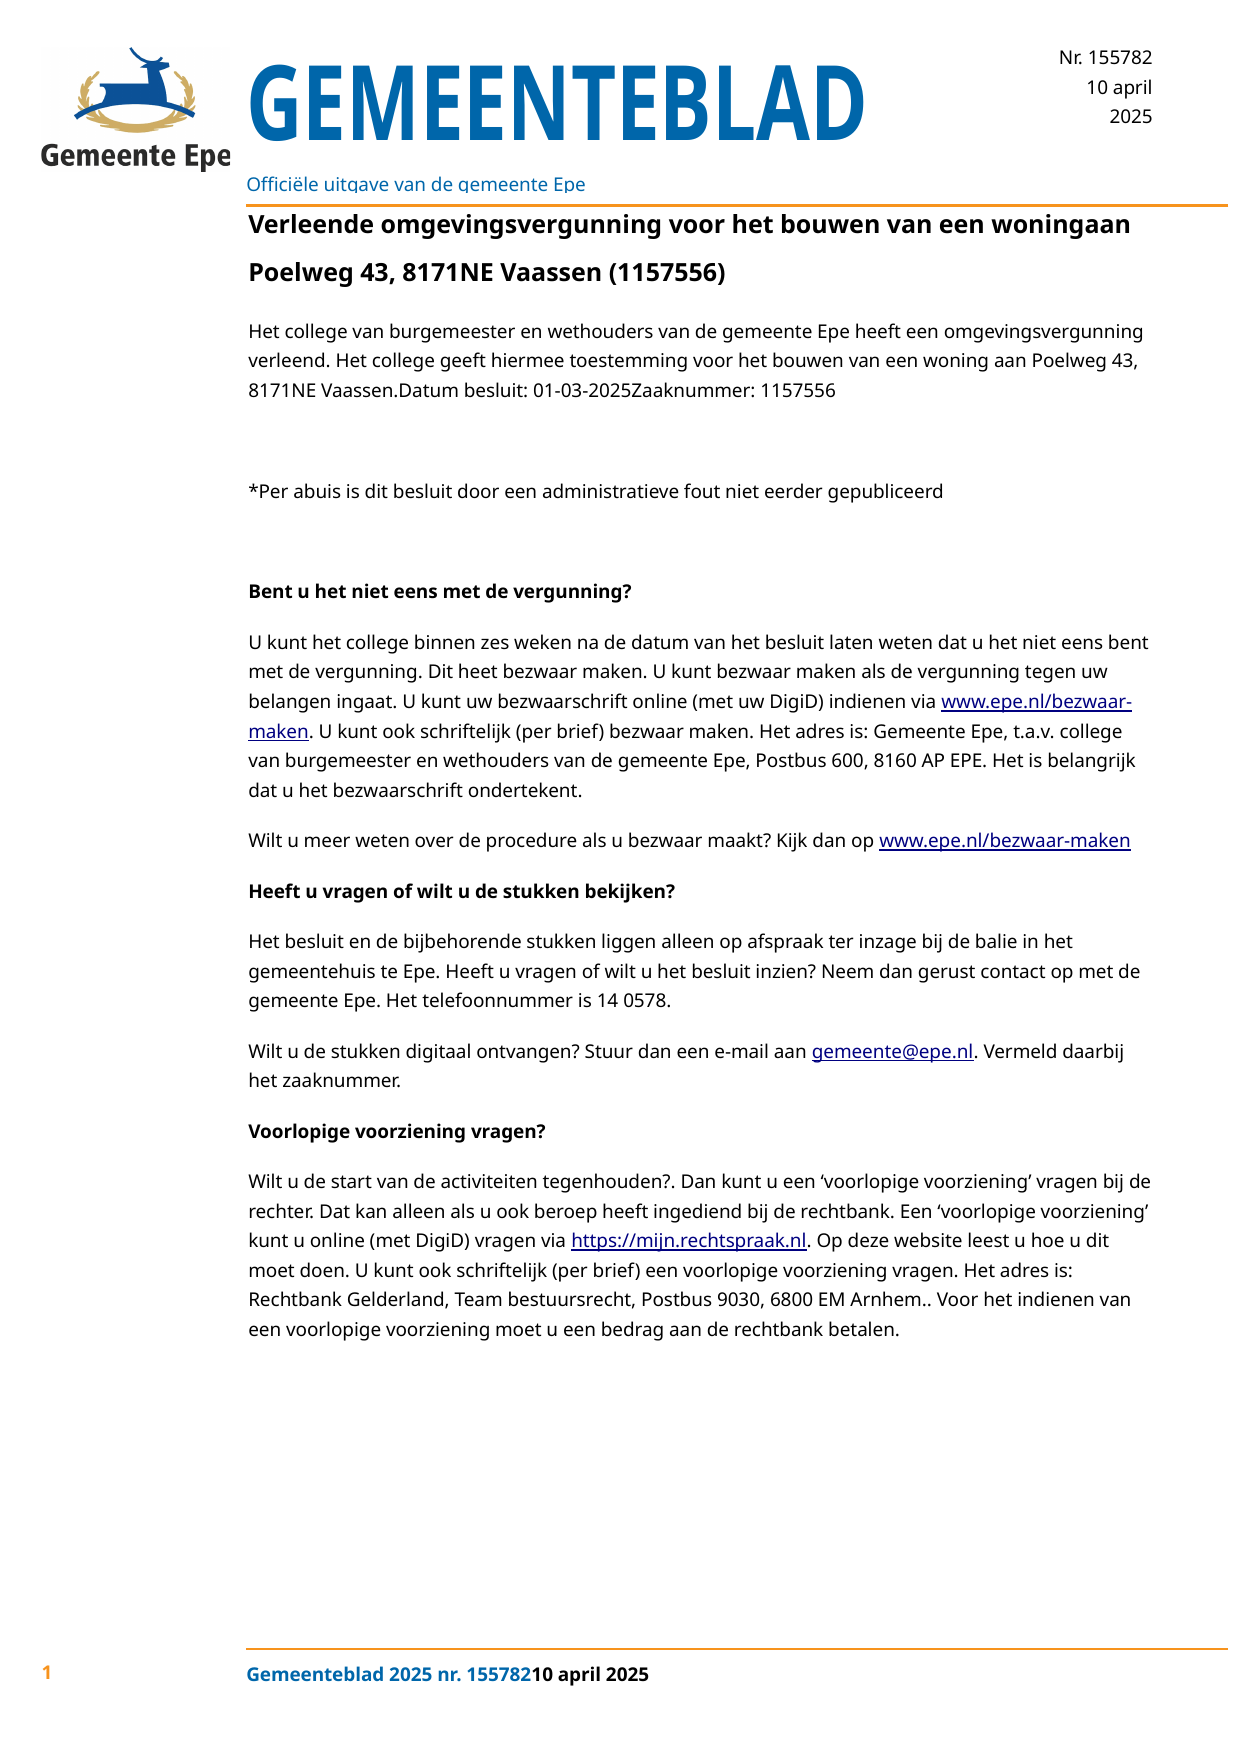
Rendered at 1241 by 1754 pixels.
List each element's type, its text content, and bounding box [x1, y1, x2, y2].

text Wilt u de start van de activiteiten tegenhouden?. Dan kunt u een ‘voorlopige voorziening’ vragen bij de rechter. Dat kan alleen als u ook beroep heeft ingediend bij de rechtbank. Een ‘voorlopige voorziening’ kunt u online (met DigiD) vragen via https://mijn.rechtspraak.nl. Op deze website leest u hoe u dit moet doen. U kunt ook schriftelijk (per brief) een voorlopige voorziening vragen. Het adres is: Rechtbank Gelderland, Team bestuursrecht, Postbus 9030, 6800 EM Arnhem.. Voor het indienen van een voorlopige voorziening moet u een bedrag aan de rechtbank betalen. [248, 1168, 1152, 1342]
text Verleende omgevingsvergunning voor het bouwen van een woningaan Poelweg 43, 8171NE Vaassen (1157556) [248, 207, 1152, 288]
text Het college van burgemeester en wethouders van de gemeente Epe heeft een omgevingsvergunning verleend. Het college geeft hiermee toestemming voor het bouwen van een woning aan Poelweg 43, 8171NE Vaassen.Datum besluit: 01-03-2025Zaaknummer: 1157556 [248, 318, 1152, 403]
text Bent u het niet eens met de vergunning? [248, 579, 1152, 604]
picture [41, 47, 231, 172]
text U kunt het college binnen zes weken na de datum van het besluit laten weten dat u het niet eens bent met de vergunning. Dit heet bezwaar maken. U kunt bezwaar maken als de vergunning tegen uw belangen ingaat. U kunt uw bezwaarschrift online (met uw DigiD) indienen via www.epe.nl/bezwaar-maken. U kunt ook schriftelijk (per brief) bezwaar maken. Het adres is: Gemeente Epe, t.a.v. college van burgemeester en wethouders van de gemeente Epe, Postbus 600, 8160 AP EPE. Het is belangrijk dat u het bezwaarschrift ondertekent. [248, 629, 1152, 803]
text Heeft u vragen of wilt u de stukken bekijken? [248, 878, 1152, 904]
text Wilt u de stukken digitaal ontvangen? Stuur dan een e-mail aan gemeente@epe.nl. Vermeld daarbij het zaaknummer. [248, 1038, 1152, 1093]
text Wilt u meer weten over de procedure als u bezwaar maakt? Kijk dan op www.epe.nl/bezwaar-maken [248, 827, 1152, 853]
text *Per abuis is dit besluit door een administratieve fout niet eerder gepubliceerd [248, 478, 1152, 504]
text Het besluit en de bijbehorende stukken liggen alleen op afspraak ter inzage bij de balie in het gemeentehuis te Epe. Heeft u vragen of wilt u het besluit inzien? Neem dan gerust contact op met de gemeente Epe. Het telefoonnummer is 14 0578. [248, 928, 1152, 1013]
text Voorlopige voorziening vragen? [248, 1118, 1152, 1144]
